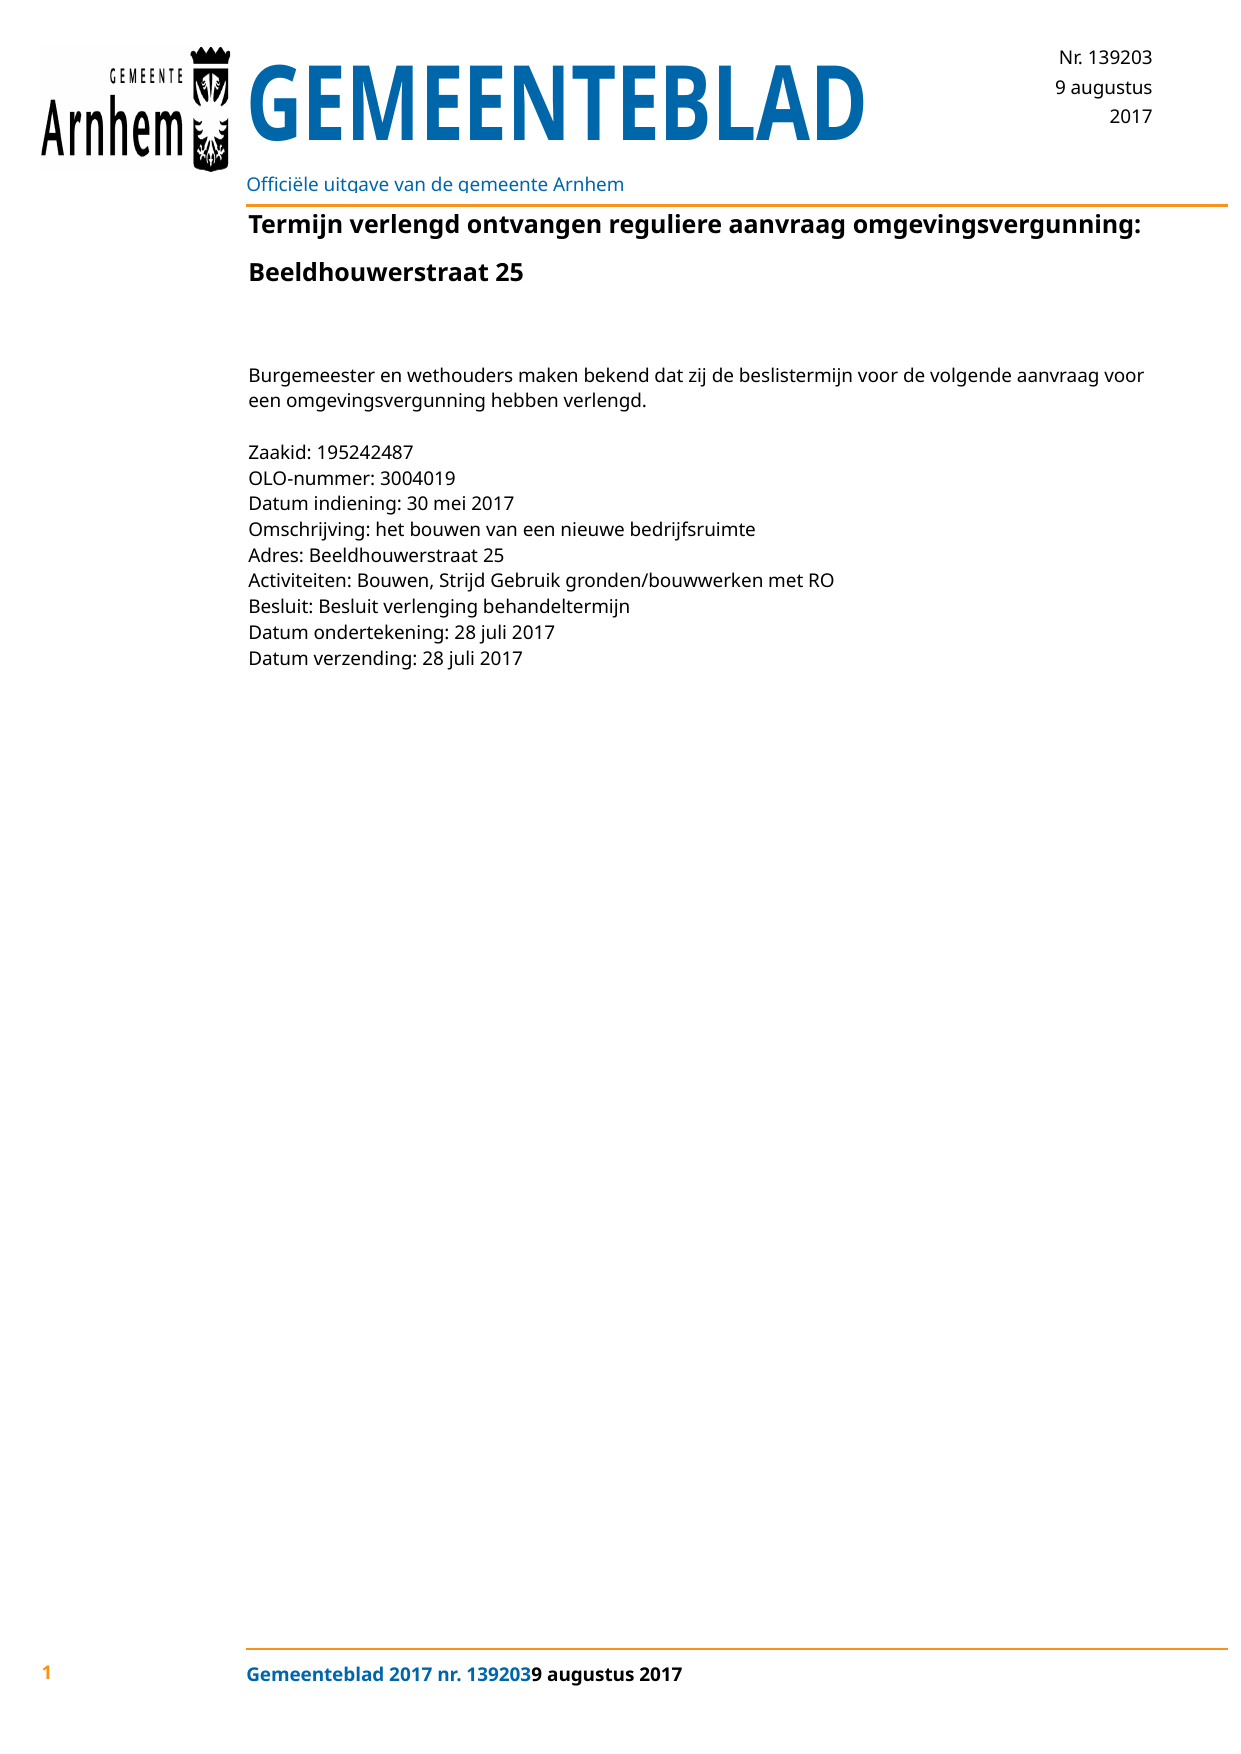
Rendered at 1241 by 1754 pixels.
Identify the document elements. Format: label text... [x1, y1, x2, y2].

text OLO-nummer: 3004019 [248, 465, 1152, 491]
text Zaakid: 195242487 [248, 439, 1152, 465]
picture [41, 47, 231, 172]
text Omschrijving: het bouwen van een nieuwe bedrijfsruimte [248, 516, 1152, 542]
text Datum indiening: 30 mei 2017 [248, 491, 1152, 516]
text Burgemeester en wethouders maken bekend dat zij de beslistermijn voor de volgende aanvraag voor een omgevingsvergunning hebben verlengd. [248, 362, 1152, 413]
text Datum verzending: 28 juli 2017 [248, 645, 1152, 671]
text Adres: Beeldhouwerstraat 25 [248, 542, 1152, 568]
text Datum ondertekening: 28 juli 2017 [248, 619, 1152, 645]
text Besluit: Besluit verlenging behandeltermijn [248, 593, 1152, 619]
text Activiteiten: Bouwen, Strijd Gebruik gronden/bouwwerken met RO [248, 568, 1152, 593]
text Termijn verlengd ontvangen reguliere aanvraag omgevingsvergunning: Beeldhouwerstraat 25 [248, 207, 1152, 288]
